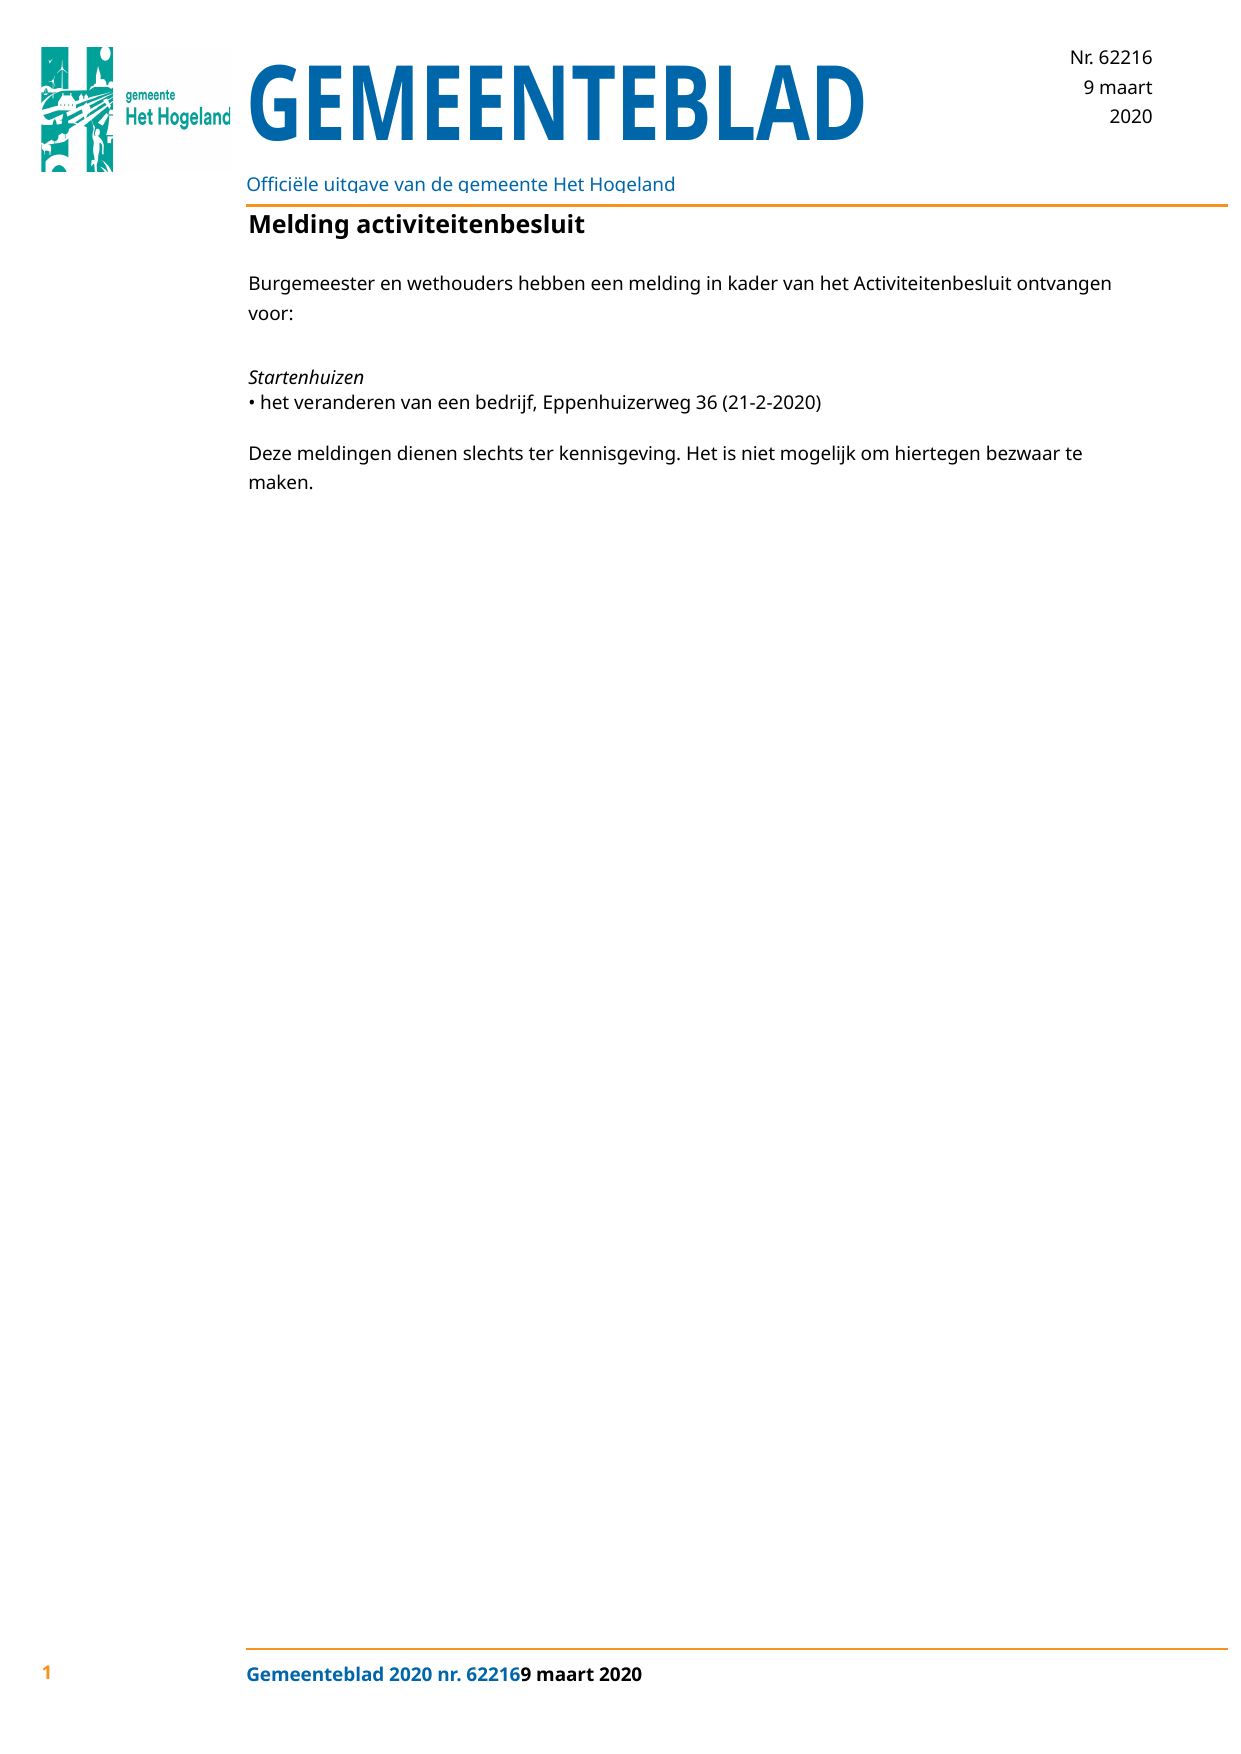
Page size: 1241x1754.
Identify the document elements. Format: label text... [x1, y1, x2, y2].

text Melding activiteitenbesluit [248, 207, 1152, 241]
picture [41, 47, 231, 172]
text Startenhuizen [248, 364, 1152, 389]
text Deze meldingen dienen slechts ter kennisgeving. Het is niet mogelijk om hiertegen bezwaar te maken. [248, 440, 1152, 495]
text Burgemeester en wethouders hebben een melding in kader van het Activiteitenbesluit ontvangen voor: [248, 270, 1152, 326]
text • het veranderen van een bedrijf, Eppenhuizerweg 36 (21-2-2020) [248, 389, 1152, 415]
